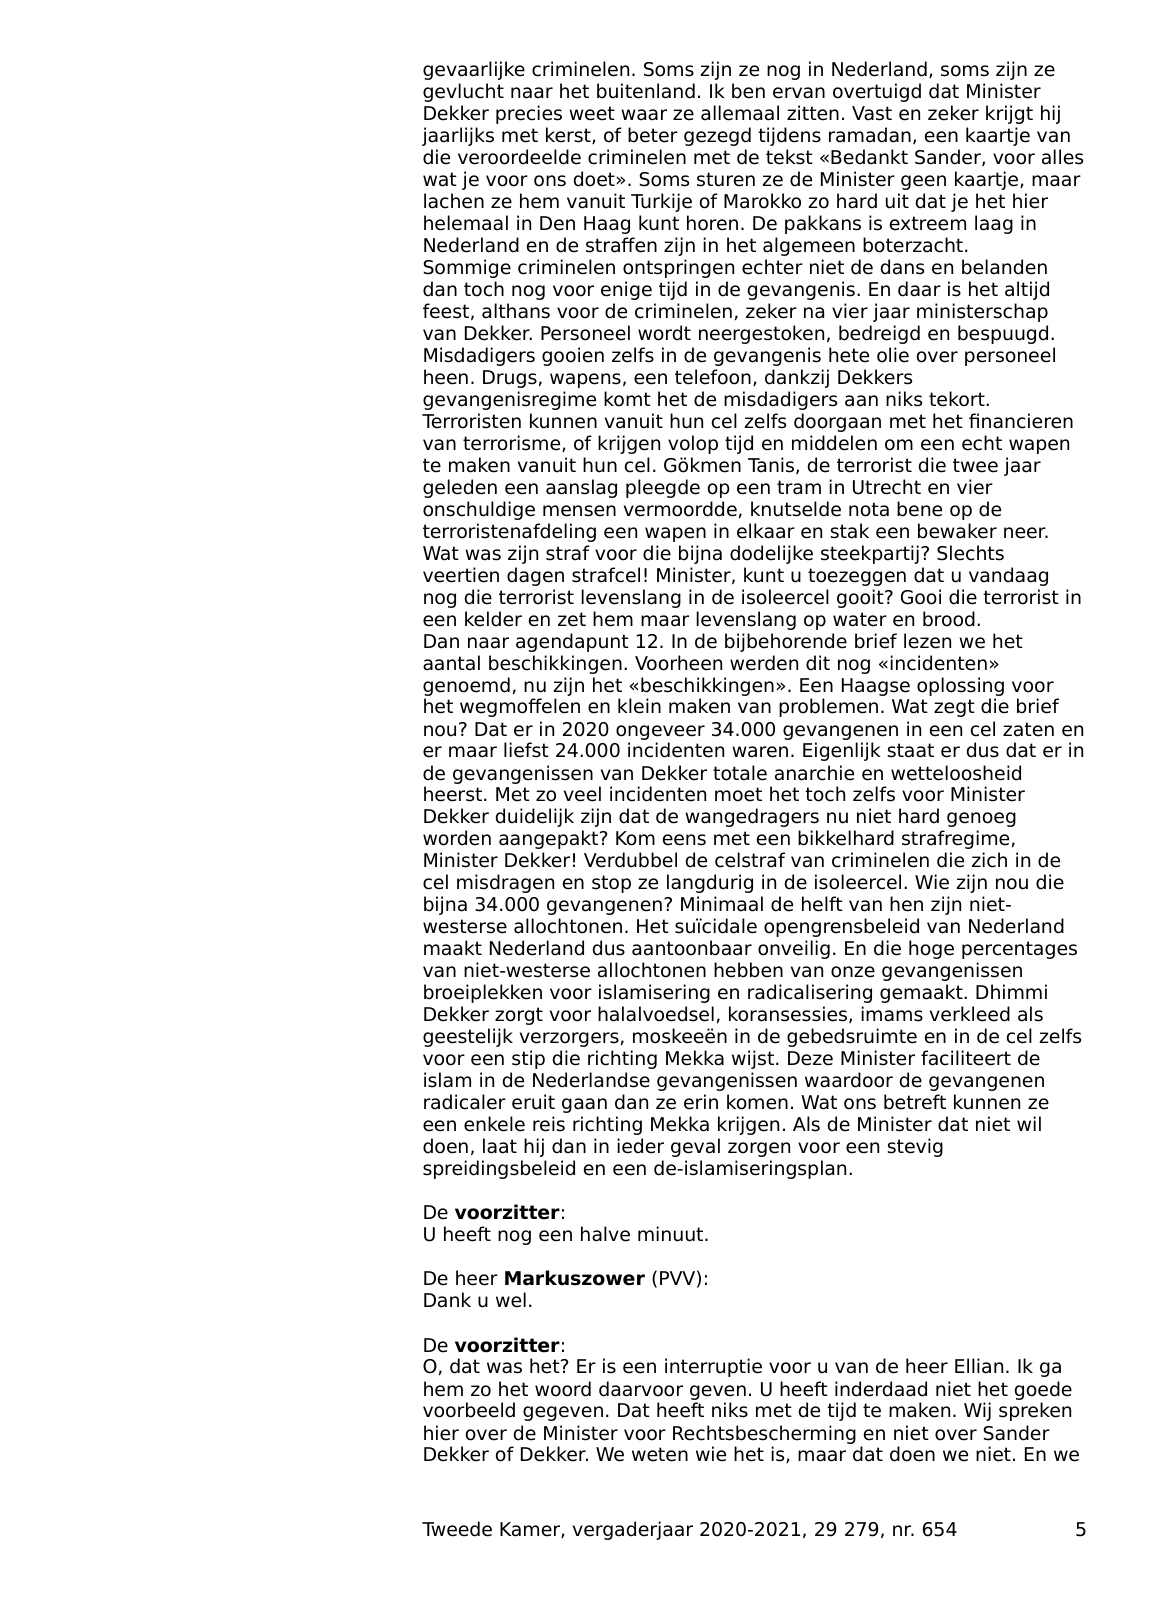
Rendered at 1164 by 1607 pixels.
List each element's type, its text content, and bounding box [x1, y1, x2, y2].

text Dank u wel. [422, 1290, 1087, 1312]
text gevaarlijke criminelen. Soms zijn ze nog in Nederland, soms zijn ze gevlucht naar het buitenland. Ik ben ervan overtuigd dat Minister Dekker precies weet waar ze allemaal zitten. Vast en zeker krijgt hij jaarlijks met kerst, of beter gezegd tijdens ramadan, een kaartje van die veroordeelde criminelen met de tekst «Bedankt Sander, voor alles wat je voor ons doet». Soms sturen ze de Minister geen kaartje, maar lachen ze hem vanuit Turkije of Marokko zo hard uit dat je het hier helemaal in Den Haag kunt horen. De pakkans is extreem laag in Nederland en de straffen zijn in het algemeen boterzacht. [422, 59, 1087, 257]
text Sommige criminelen ontspringen echter niet de dans en belanden dan toch nog voor enige tijd in de gevangenis. En daar is het altijd feest, althans voor de criminelen, zeker na vier jaar ministerschap van Dekker. Personeel wordt neergestoken, bedreigd en bespuugd. Misdadigers gooien zelfs in de gevangenis hete olie over personeel heen. Drugs, wapens, een telefoon, dankzij Dekkers gevangenisregime komt het de misdadigers aan niks tekort. Terroristen kunnen vanuit hun cel zelfs doorgaan met het financieren van terrorisme, of krijgen volop tijd en middelen om een echt wapen te maken vanuit hun cel. Gökmen Tanis, de terrorist die twee jaar geleden een aanslag pleegde op een tram in Utrecht en vier onschuldige mensen vermoordde, knutselde nota bene op de terroristenafdeling een wapen in elkaar en stak een bewaker neer. Wat was zijn straf voor die bijna dodelijke steekpartij? Slechts veertien dagen strafcel! Minister, kunt u toezeggen dat u vandaag nog die terrorist levenslang in de isoleercel gooit? Gooi die terrorist in een kelder en zet hem maar levenslang op water en brood. [422, 257, 1087, 631]
text U heeft nog een halve minuut. [422, 1224, 1087, 1246]
text O, dat was het? Er is een interruptie voor u van de heer Ellian. Ik ga hem zo het woord daarvoor geven. U heeft inderdaad niet het goede voorbeeld gegeven. Dat heeft niks met de tijd te maken. Wij spreken hier over de Minister voor Rechtsbescherming en niet over Sander Dekker of Dekker. We weten wie het is, maar dat doen we niet. En we [422, 1356, 1087, 1466]
text Dan naar agendapunt 12. In de bijbehorende brief lezen we het aantal beschikkingen. Voorheen werden dit nog «incidenten» genoemd, nu zijn het «beschikkingen». Een Haagse oplossing voor het wegmoffelen en klein maken van problemen. Wat zegt die brief nou? Dat er in 2020 ongeveer 34.000 gevangenen in een cel zaten en er maar liefst 24.000 incidenten waren. Eigenlijk staat er dus dat er in de gevangenissen van Dekker totale anarchie en wetteloosheid heerst. Met zo veel incidenten moet het toch zelfs voor Minister Dekker duidelijk zijn dat de wangedragers nu niet hard genoeg worden aangepakt? Kom eens met een bikkelhard strafregime, Minister Dekker! Verdubbel de celstraf van criminelen die zich in de cel misdragen en stop ze langdurig in de isoleercel. Wie zijn nou die bijna 34.000 gevangenen? Minimaal de helft van hen zijn niet-westerse allochtonen. Het suïcidale opengrensbeleid van Nederland maakt Nederland dus aantoonbaar onveilig. En die hoge percentages van niet-westerse allochtonen hebben van onze gevangenissen broeiplekken voor islamisering en radicalisering gemaakt. Dhimmi Dekker zorgt voor halalvoedsel, koransessies, imams verkleed als geestelijk verzorgers, moskeeën in de gebedsruimte en in de cel zelfs voor een stip die richting Mekka wijst. Deze Minister faciliteert de islam in de Nederlandse gevangenissen waardoor de gevangenen radicaler eruit gaan dan ze erin komen. Wat ons betreft kunnen ze een enkele reis richting Mekka krijgen. Als de Minister dat niet wil doen, laat hij dan in ieder geval zorgen voor een stevig spreidingsbeleid en een de-islamiseringsplan. [422, 631, 1087, 1180]
text De voorzitter: [422, 1334, 1087, 1356]
text De voorzitter: [422, 1202, 1087, 1224]
text De heer Markuszower (PVV): [422, 1268, 1087, 1290]
